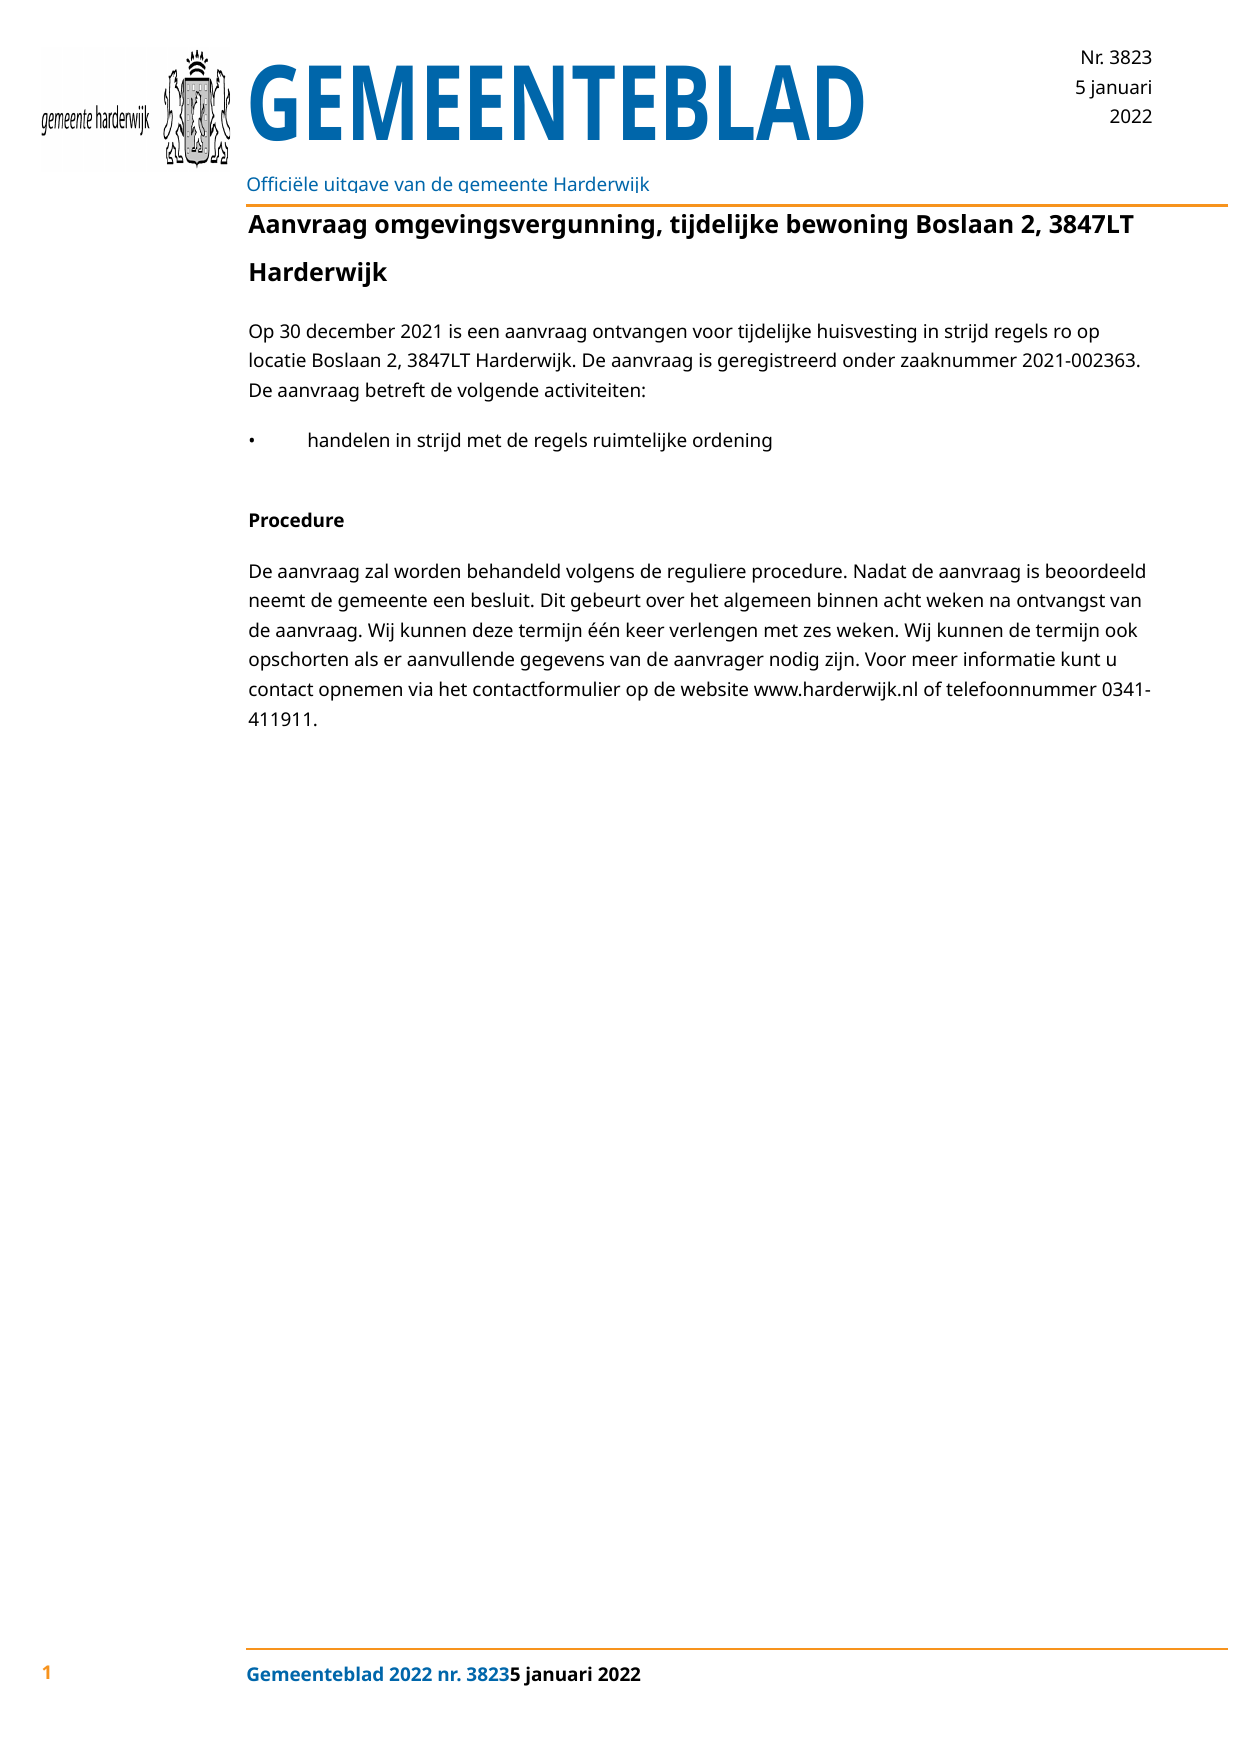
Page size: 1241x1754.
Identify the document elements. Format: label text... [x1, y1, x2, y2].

text Procedure [248, 507, 1152, 533]
picture [41, 47, 231, 172]
text De aanvraag zal worden behandeld volgens de reguliere procedure. Nadat de aanvraag is beoordeeld neemt de gemeente een besluit. Dit gebeurt over het algemeen binnen acht weken na ontvangst van de aanvraag. Wij kunnen deze termijn één keer verlengen met zes weken. Wij kunnen de termijn ook opschorten als er aanvullende gegevens van de aanvrager nodig zijn. Voor meer informatie kunt u contact opnemen via het contactformulier op de website www.harderwijk.nl of telefoonnummer 0341-411911. [248, 558, 1152, 732]
text Op 30 december 2021 is een aanvraag ontvangen voor tijdelijke huisvesting in strijd regels ro op locatie Boslaan 2, 3847LT Harderwijk. De aanvraag is geregistreerd onder zaaknummer 2021-002363. De aanvraag betreft de volgende activiteiten: [248, 318, 1152, 403]
list handelen in strijd met de regels ruimtelijke ordening [248, 427, 1152, 453]
text Aanvraag omgevingsvergunning, tijdelijke bewoning Boslaan 2, 3847LT Harderwijk [248, 207, 1152, 288]
